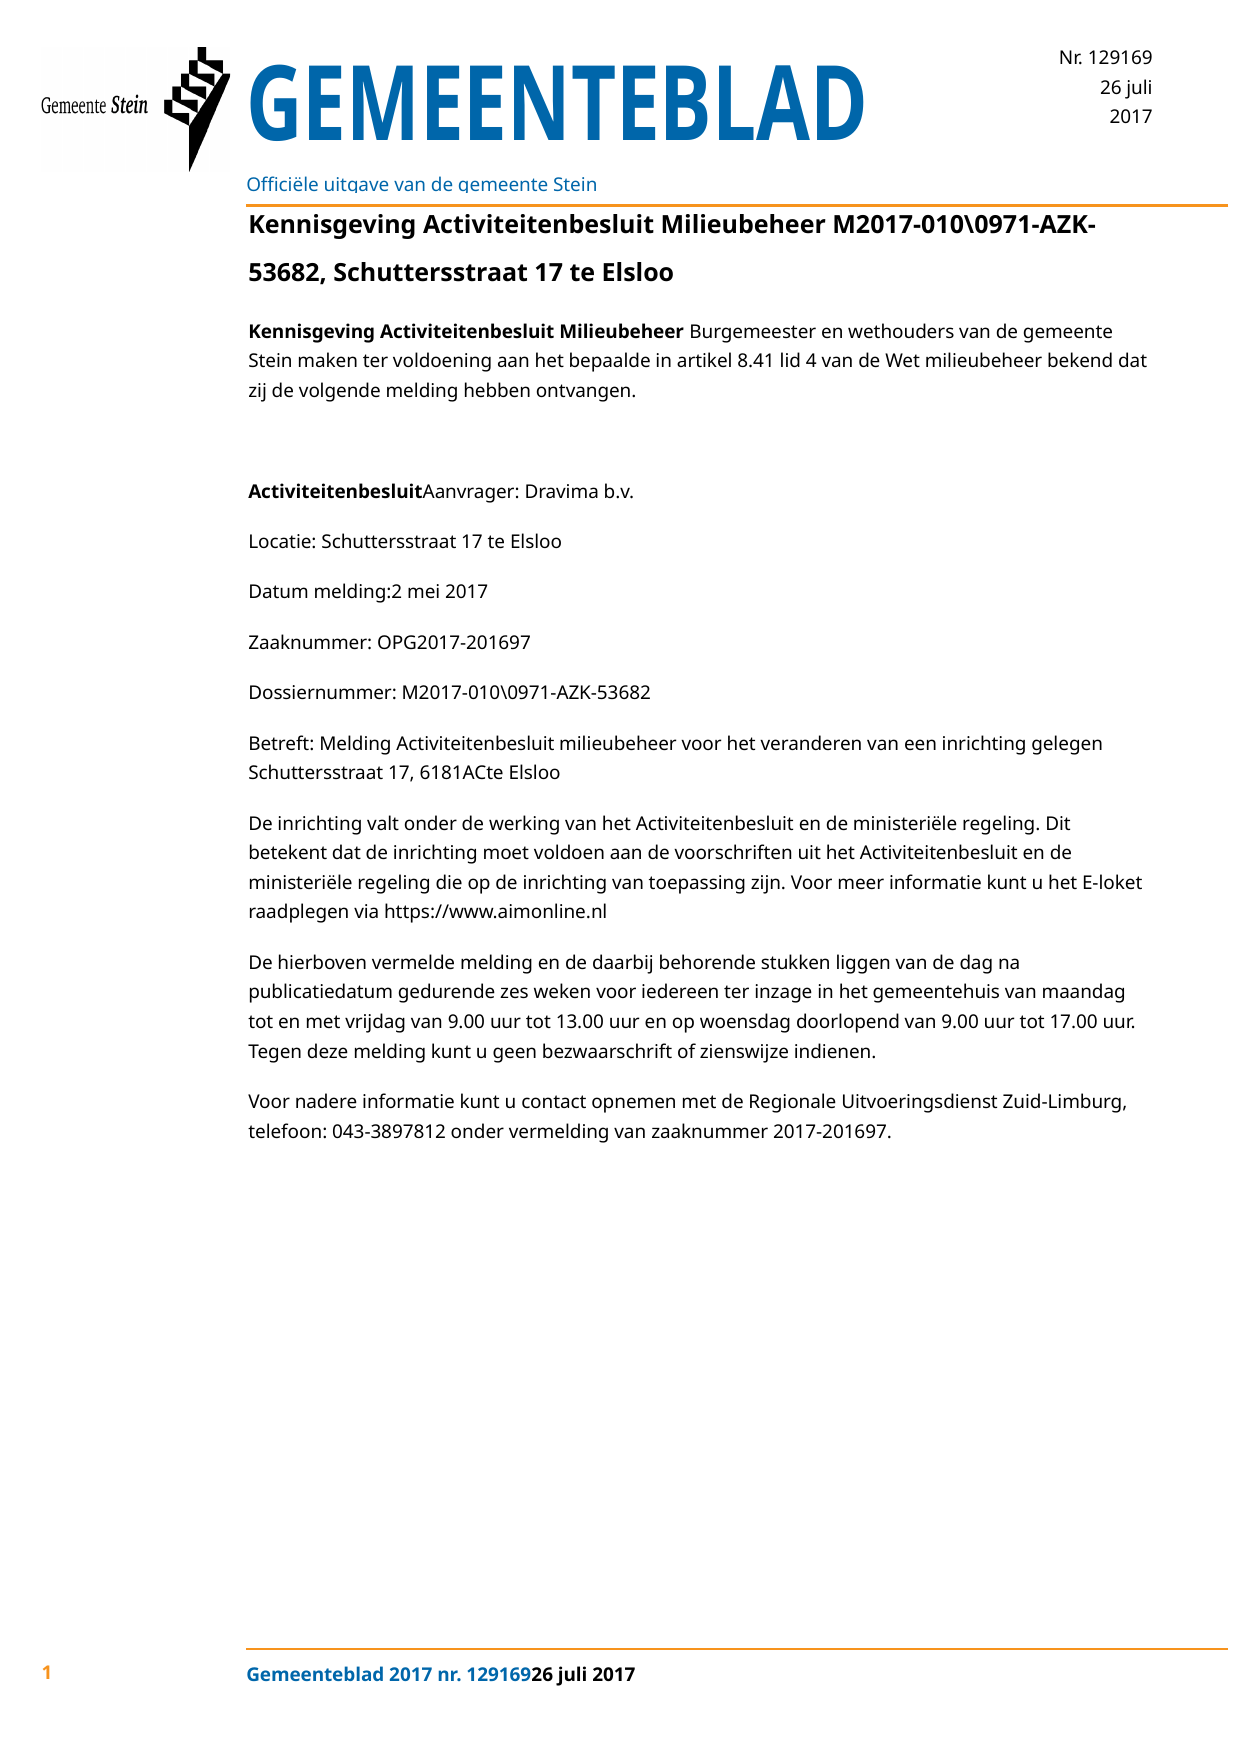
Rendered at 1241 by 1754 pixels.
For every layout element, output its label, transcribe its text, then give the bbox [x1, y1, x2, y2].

text Kennisgeving Activiteitenbesluit Milieubeheer Burgemeester en wethouders van de gemeente Stein maken ter voldoening aan het bepaalde in artikel 8.41 lid 4 van de Wet milieubeheer bekend dat zij de volgende melding hebben ontvangen. [248, 318, 1152, 403]
text Zaaknummer: OPG2017-201697 [248, 629, 1152, 655]
text De hierboven vermelde melding en de daarbij behorende stukken liggen van de dag na publicatiedatum gedurende zes weken voor iedereen ter inzage in het gemeentehuis van maandag tot en met vrijdag van 9.00 uur tot 13.00 uur en op woensdag doorlopend van 9.00 uur tot 17.00 uur. Tegen deze melding kunt u geen bezwaarschrift of zienswijze indienen. [248, 949, 1152, 1064]
text Voor nadere informatie kunt u contact opnemen met de Regionale Uitvoeringsdienst Zuid-Limburg, telefoon: 043-3897812 onder vermelding van zaaknummer 2017-201697. [248, 1088, 1152, 1144]
text Locatie: Schuttersstraat 17 te Elsloo [248, 528, 1152, 554]
text ActiviteitenbesluitAanvrager: Dravima b.v. [248, 478, 1152, 504]
text Betreft: Melding Activiteitenbesluit milieubeheer voor het veranderen van een inrichting gelegen Schuttersstraat 17, 6181ACte Elsloo [248, 730, 1152, 785]
text Kennisgeving Activiteitenbesluit Milieubeheer M2017-010\0971-AZK-53682, Schuttersstraat 17 te Elsloo [248, 207, 1152, 288]
text Dossiernummer: M2017-010\0971-AZK-53682 [248, 679, 1152, 705]
text De inrichting valt onder de werking van het Activiteitenbesluit en de ministeriële regeling. Dit betekent dat de inrichting moet voldoen aan de voorschriften uit het Activiteitenbesluit en de ministeriële regeling die op de inrichting van toepassing zijn. Voor meer informatie kunt u het E-loket raadplegen via https://www.aimonline.nl [248, 810, 1152, 924]
text Datum melding:2 mei 2017 [248, 579, 1152, 604]
picture [41, 47, 231, 172]
